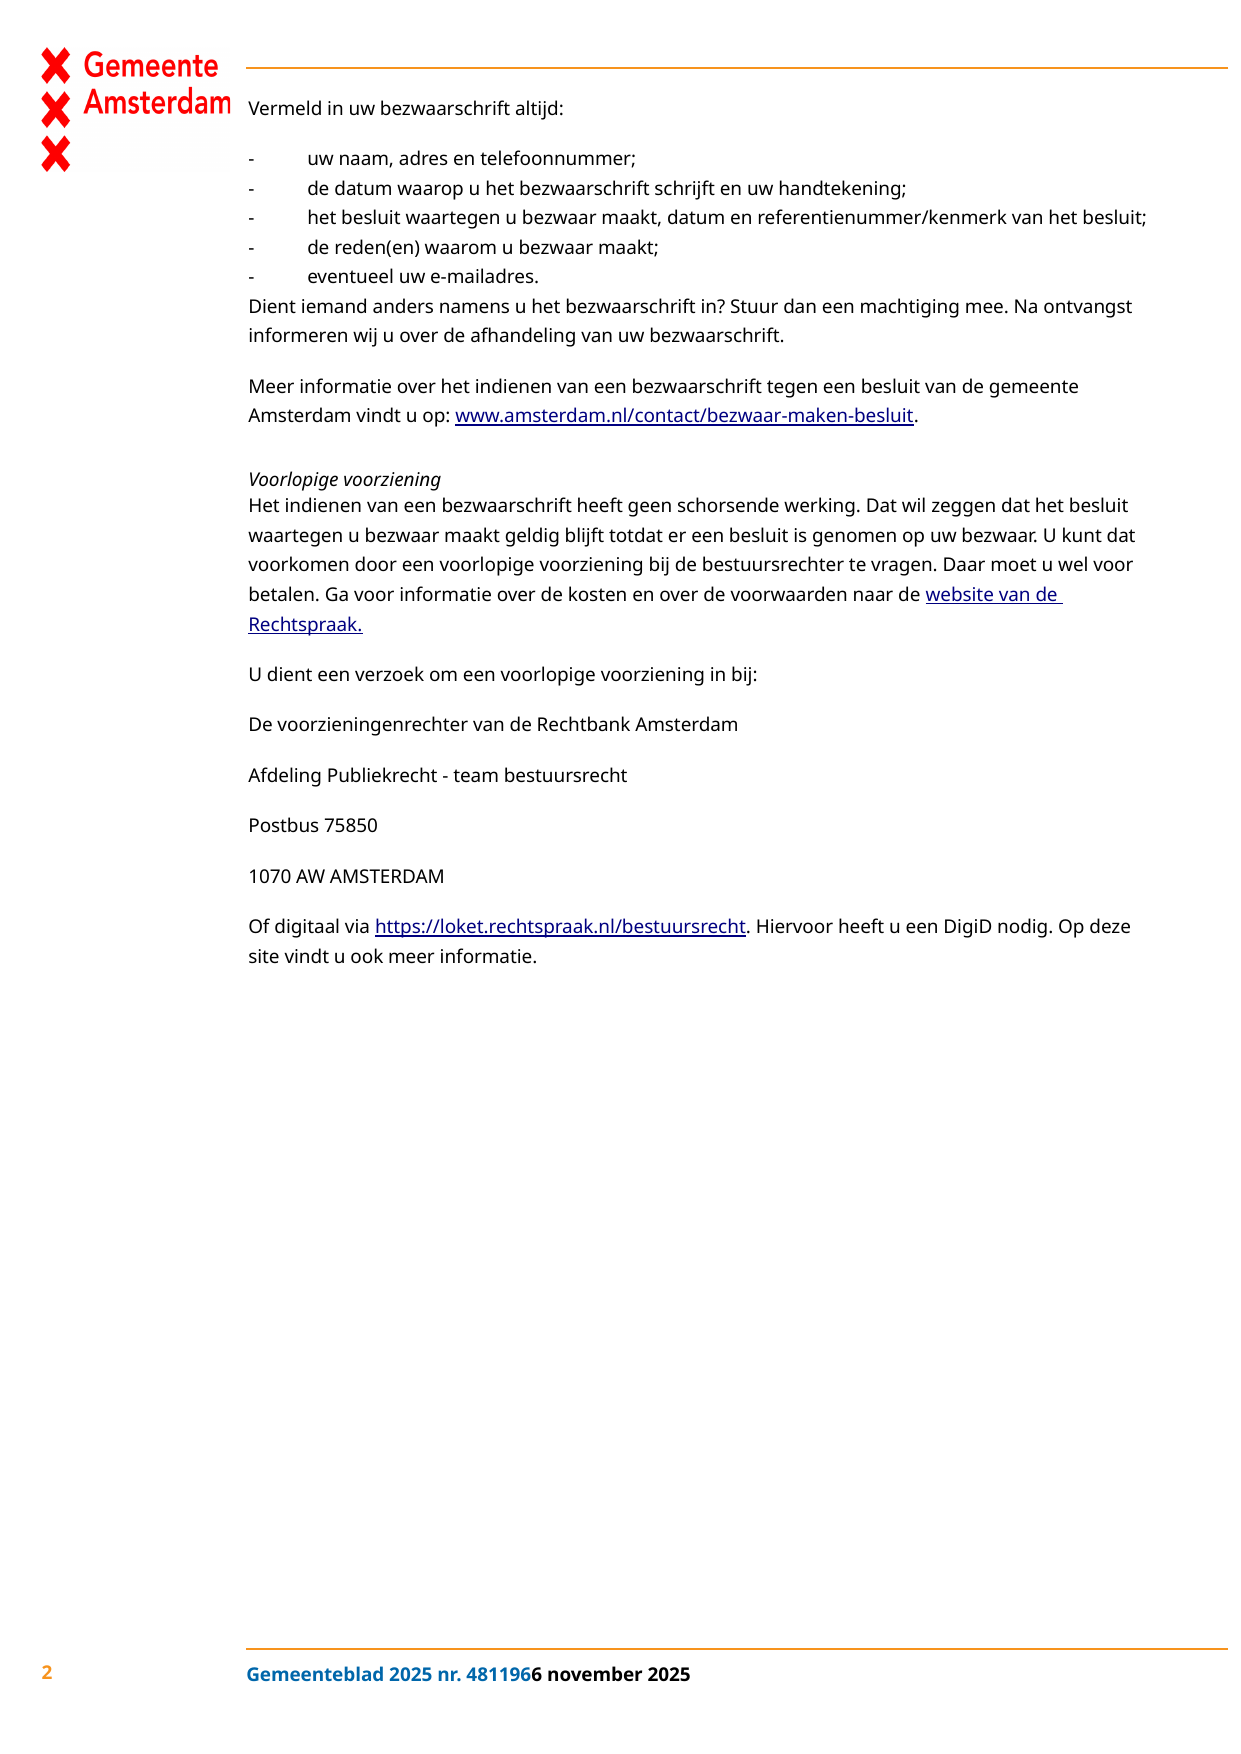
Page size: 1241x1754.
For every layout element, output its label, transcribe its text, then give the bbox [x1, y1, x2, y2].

text Meer informatie over het indienen van een bezwaarschrift tegen een besluit van de gemeente Amsterdam vindt u op: www.amsterdam.nl/contact/bezwaar-maken-besluit. [248, 373, 1152, 428]
list het besluit waartegen u bezwaar maakt, datum en referentienummer/kenmerk van het besluit; [248, 204, 1152, 230]
text Postbus 75850 [248, 812, 1152, 838]
list eventueel uw e-mailadres. [248, 263, 1152, 289]
list de reden(en) waarom u bezwaar maakt; [248, 234, 1152, 260]
text Afdeling Publiekrecht - team bestuursrecht [248, 762, 1152, 788]
list de datum waarop u het bezwaarschrift schrijft en uw handtekening; [248, 175, 1152, 201]
text Of digitaal via https://loket.rechtspraak.nl/bestuursrecht. Hiervoor heeft u een DigiD nodig. Op deze site vindt u ook meer informatie. [248, 913, 1152, 968]
text Dient iemand anders namens u het bezwaarschrift in? Stuur dan een machtiging mee. Na ontvangst informeren wij u over de afhandeling van uw bezwaarschrift. [248, 293, 1152, 348]
text De voorzieningenrechter van de Rechtbank Amsterdam [248, 712, 1152, 737]
text Vermeld in uw bezwaarschrift altijd: [248, 95, 1152, 121]
picture [41, 47, 231, 172]
text Het indienen van een bezwaarschrift heeft geen schorsende werking. Dat wil zeggen dat het besluit waartegen u bezwaar maakt geldig blijft totdat er een besluit is genomen op uw bezwaar. U kunt dat voorkomen door een voorlopige voorziening bij de bestuursrechter te vragen. Daar moet u wel voor betalen. Ga voor informatie over de kosten en over de voorwaarden naar de website van de Rechtspraak. [248, 492, 1152, 636]
text U dient een verzoek om een voorlopige voorziening in bij: [248, 661, 1152, 687]
text 1070 AW AMSTERDAM [248, 863, 1152, 888]
text Voorlopige voorziening [248, 467, 1152, 492]
list uw naam, adres en telefoonnummer; [248, 145, 1152, 171]
